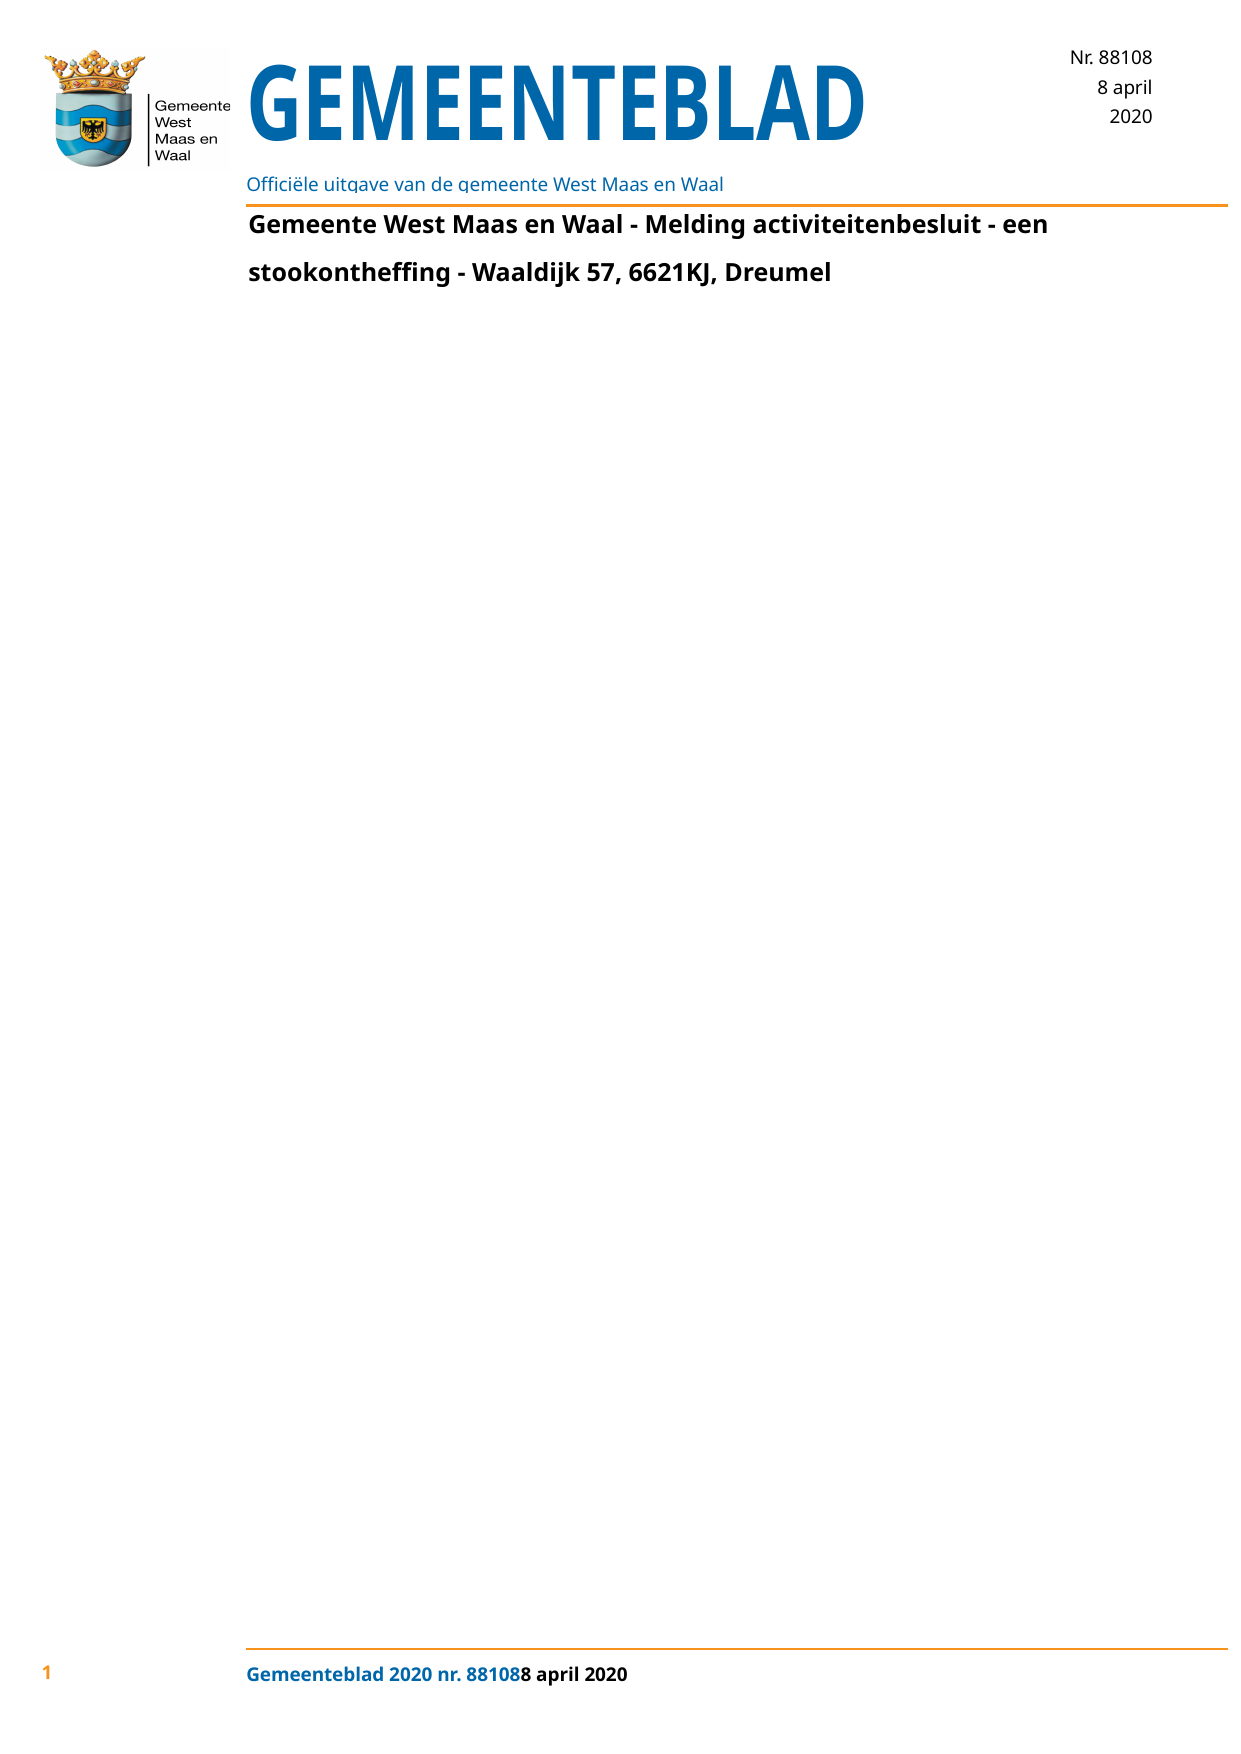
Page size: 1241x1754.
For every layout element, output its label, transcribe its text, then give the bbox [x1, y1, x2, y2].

text Gemeente West Maas en Waal - Melding activiteitenbesluit - een stookontheffing - Waaldijk 57, 6621KJ, Dreumel [248, 207, 1152, 288]
picture [41, 47, 231, 172]
